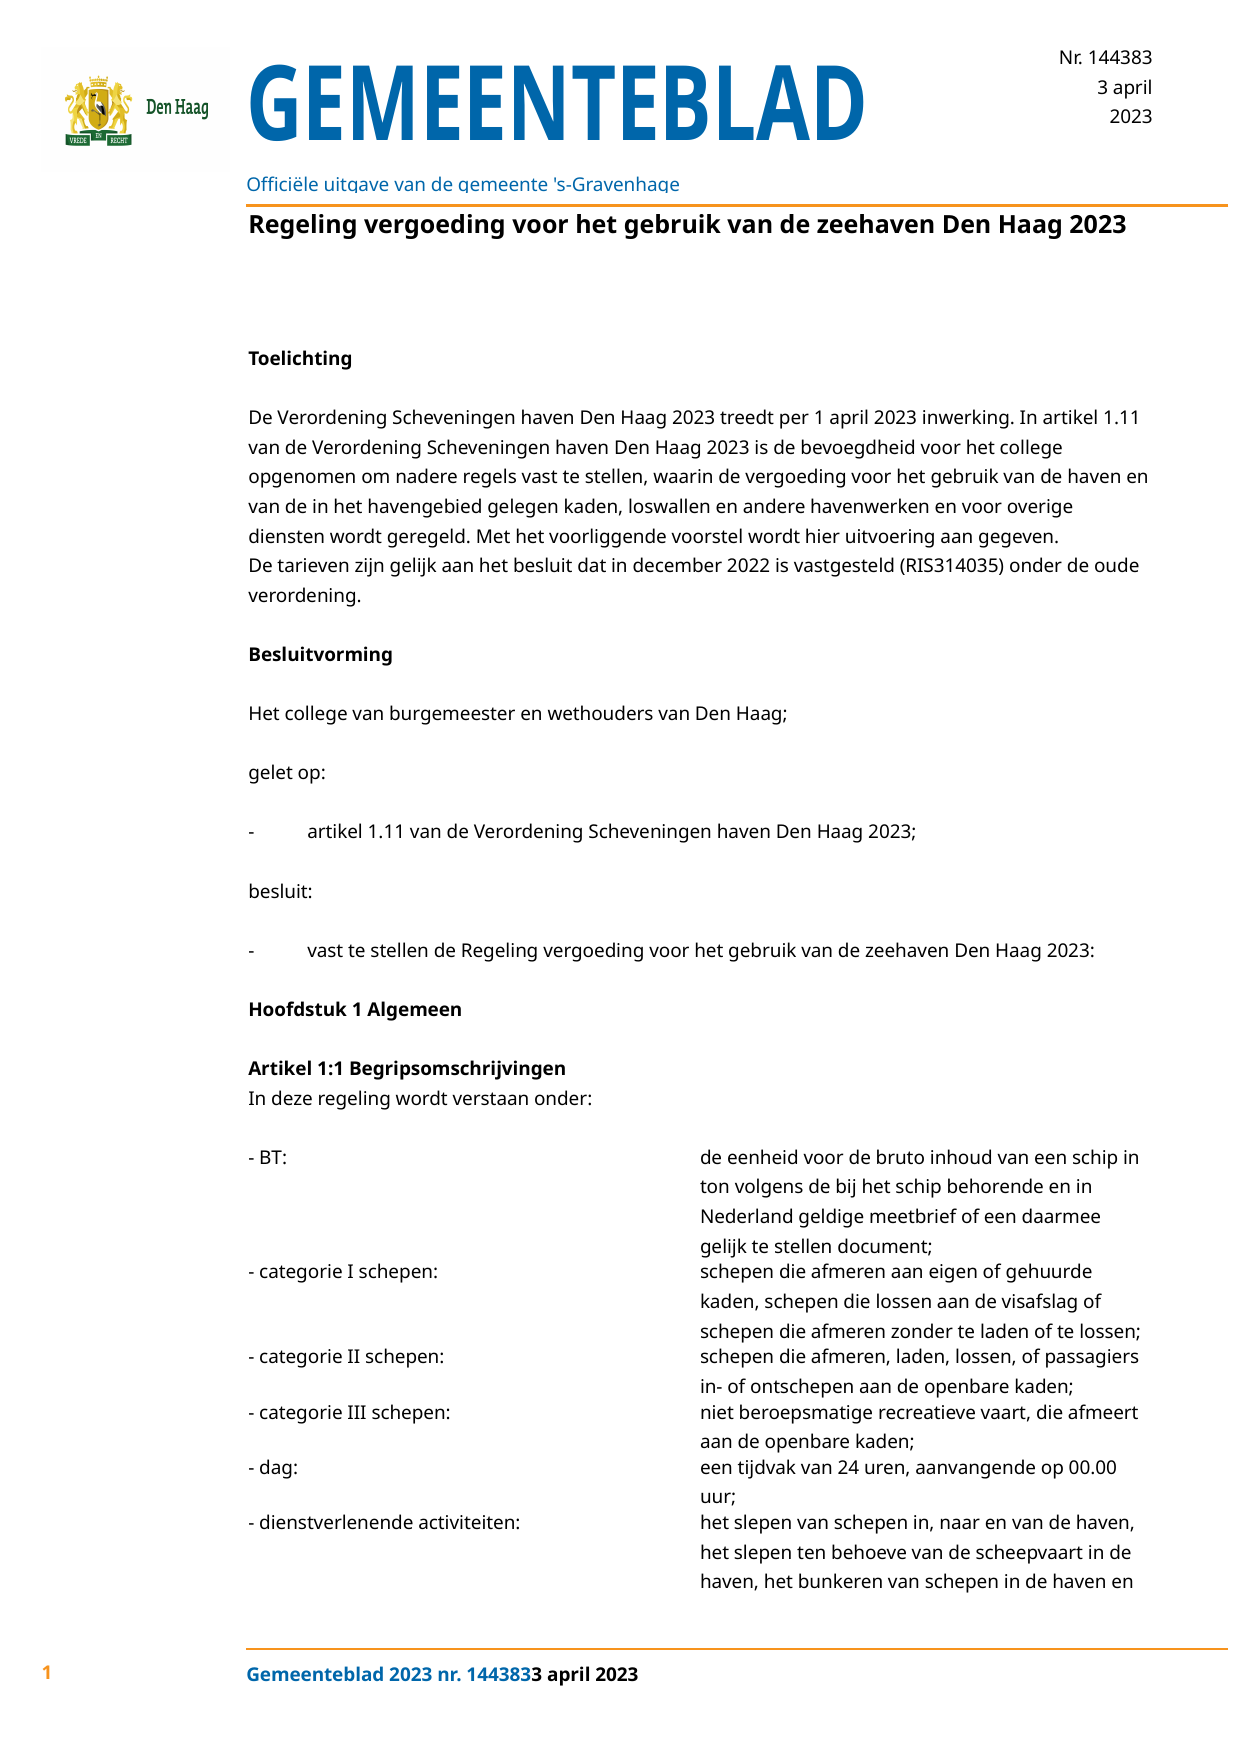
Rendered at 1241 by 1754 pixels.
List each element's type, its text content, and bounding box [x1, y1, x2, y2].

table_cell schepen die afmeren, laden, lossen, of passagiers in- of ontschepen aan de openbare kaden; [700, 1344, 1152, 1399]
table_cell - categorie I schepen: [248, 1259, 700, 1343]
table_cell een tijdvak van 24 uren, aanvangende op 00.00 uur; [700, 1454, 1152, 1509]
list artikel 1.11 van de Verordening Scheveningen haven Den Haag 2023; [248, 819, 1152, 844]
text Het college van burgemeester en wethouders van Den Haag; [248, 700, 1152, 726]
text Besluitvorming [248, 641, 1152, 667]
table_cell het slepen van schepen in, naar en van de haven, het slepen ten behoeve van de scheepvaart in de haven, het bunkeren van schepen in de haven en [700, 1510, 1152, 1594]
table_cell schepen die afmeren aan eigen of gehuurde kaden, schepen die lossen aan de visafslag of schepen die afmeren zonder te laden of te lossen; [700, 1259, 1152, 1343]
table_cell - dienstverlenende activiteiten: [248, 1510, 700, 1594]
text besluit: [248, 878, 1152, 903]
picture [41, 47, 231, 172]
table_cell - dag: [248, 1454, 700, 1509]
table_cell - categorie II schepen: [248, 1344, 700, 1399]
table_cell - categorie III schepen: [248, 1399, 700, 1454]
text De Verordening Scheveningen haven Den Haag 2023 treedt per 1 april 2023 inwerking. In artikel 1.11 van de Verordening Scheveningen haven Den Haag 2023 is de bevoegdheid voor het college opgenomen om nadere regels vast te stellen, waarin de vergoeding voor het gebruik van de haven en van de in het havengebied gelegen kaden, loswallen en andere havenwerken en voor overige diensten wordt geregeld. Met het voorliggende voorstel wordt hier uitvoering aan gegeven. [248, 404, 1152, 548]
text Artikel 1:1 Begripsomschrijvingen [248, 1055, 1152, 1081]
table_cell niet beroepsmatige recreatieve vaart, die afmeert aan de openbare kaden; [700, 1399, 1152, 1454]
table_header de eenheid voor de bruto inhoud van een schip in ton volgens de bij het schip behorende en in Nederland geldige meetbrief of een daarmee gelijk te stellen document; [700, 1144, 1152, 1259]
text Toelichting [248, 345, 1152, 371]
table_header - BT: [248, 1144, 700, 1259]
text gelet op: [248, 759, 1152, 785]
text Regeling vergoeding voor het gebruik van de zeehaven Den Haag 2023 [248, 207, 1152, 241]
text De tarieven zijn gelijk aan het besluit dat in december 2022 is vastgesteld (RIS314035) onder de oude verordening. [248, 552, 1152, 608]
list vast te stellen de Regeling vergoeding voor het gebruik van de zeehaven Den Haag 2023: [248, 937, 1152, 963]
text In deze regeling wordt verstaan onder: [248, 1085, 1152, 1111]
text Hoofdstuk 1 Algemeen [248, 996, 1152, 1022]
